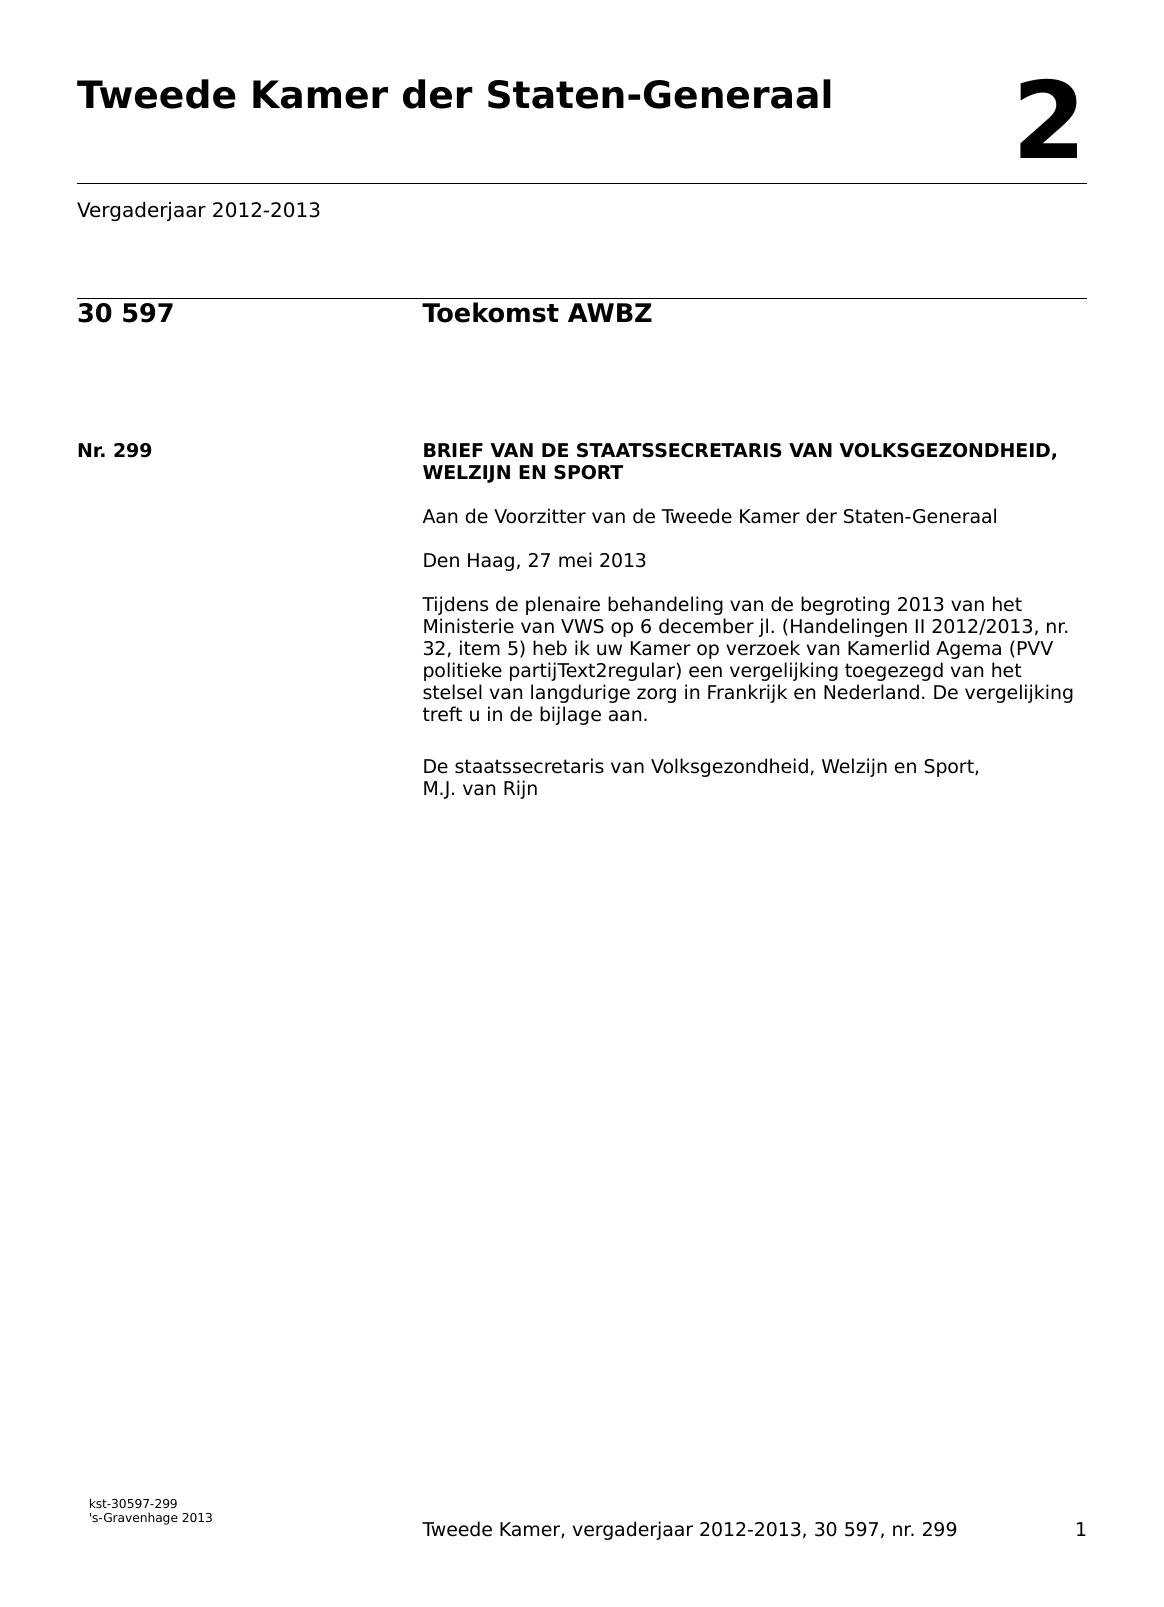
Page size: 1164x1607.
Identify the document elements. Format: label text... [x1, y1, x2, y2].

table_header Tweede Kamer der Staten-Generaal [77, 59, 886, 183]
table_cell Vergaderjaar 2012-2013 [77, 184, 1087, 298]
text 's-Gravenhage 2013 [88, 1511, 323, 1525]
text Tijdens de plenaire behandeling van de begroting 2013 van het Ministerie van VWS op 6 december jl. (Handelingen II 2012/2013, nr. 32, item 5) heb ik uw Kamer op verzoek van Kamerlid Agema (PVV politieke partijText2regular) een vergelijking toegezegd van het stelsel van langdurige zorg in Frankrijk en Nederland. De vergelijking treft u in de bijlage aan. [422, 594, 1087, 726]
table_header 2 [886, 59, 1087, 183]
text Aan de Voorzitter van de Tweede Kamer der Staten-Generaal [422, 506, 1087, 528]
text De staatssecretaris van Volksgezondheid, Welzijn en Sport, M.J. van Rijn [422, 756, 1087, 800]
subtitle Nr. 299 BRIEF VAN DE STAATSSECRETARIS VAN VOLKSGEZONDHEID, WELZIJN EN SPORT [77, 440, 1087, 484]
subtitle 30 597 Toekomst AWBZ [77, 299, 1087, 329]
text kst-30597-299 [88, 1497, 323, 1511]
text Den Haag, 27 mei 2013 [422, 550, 1087, 572]
